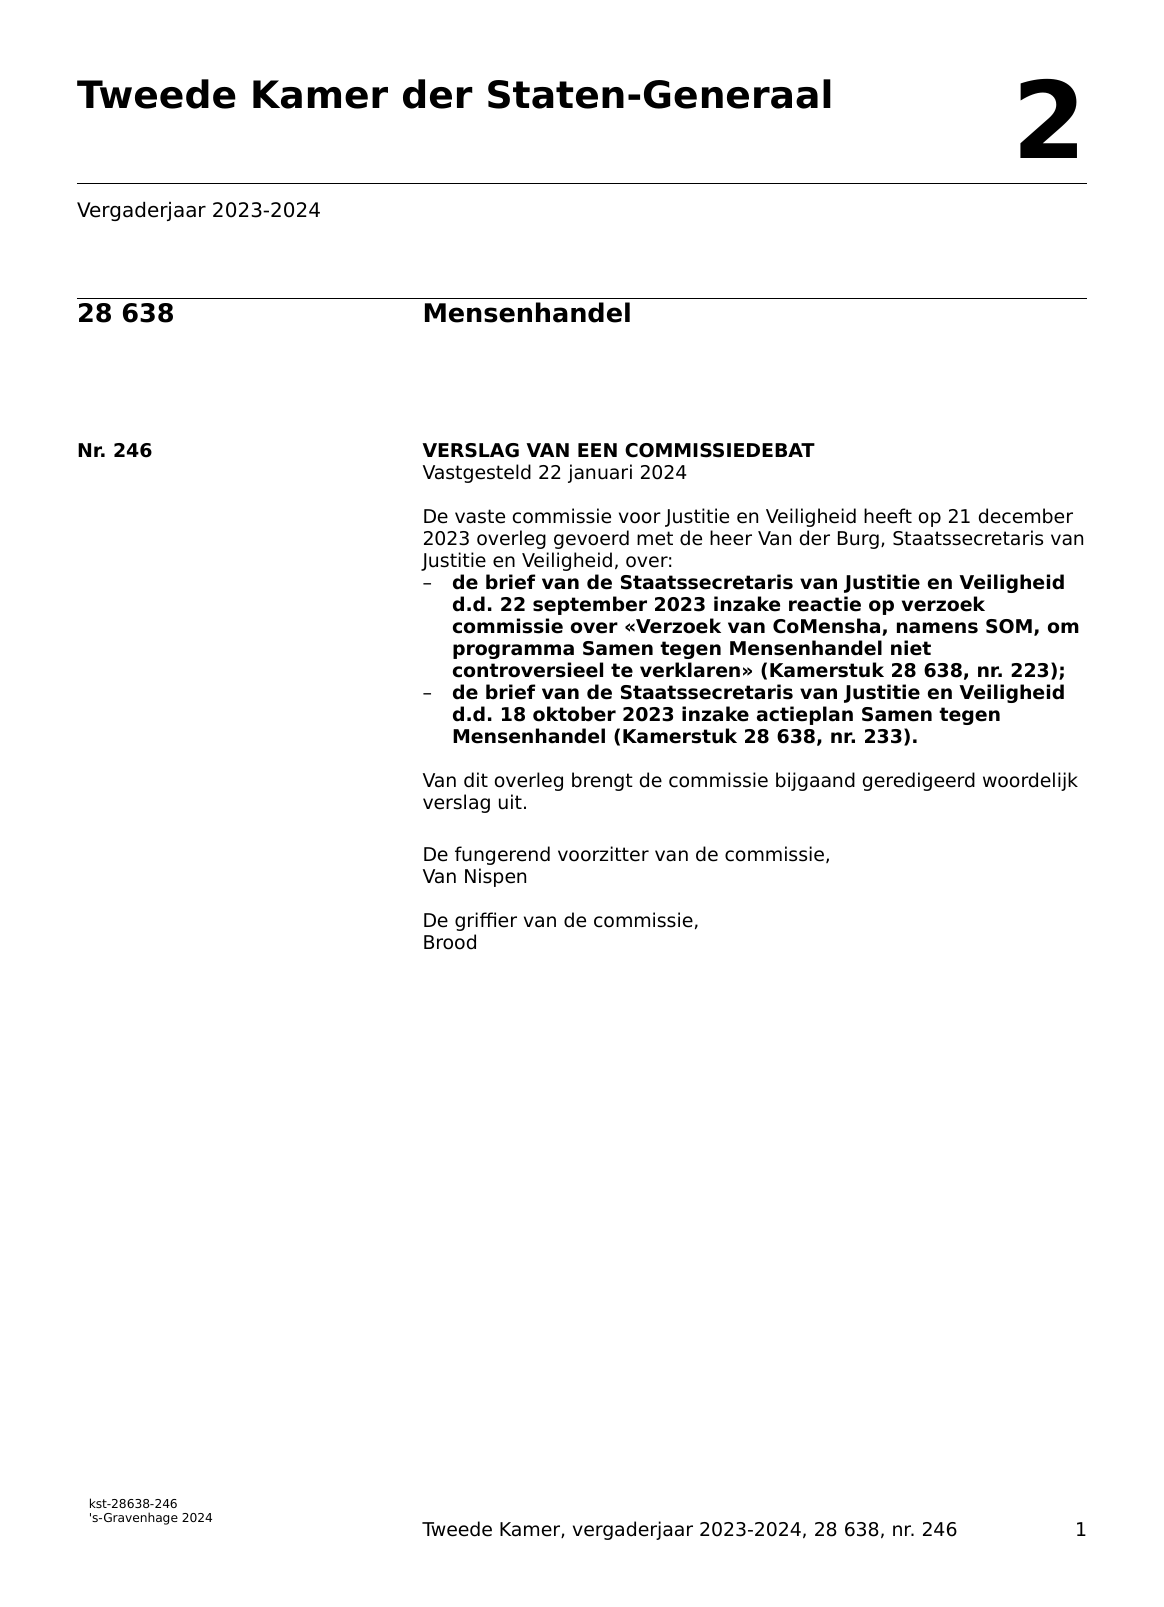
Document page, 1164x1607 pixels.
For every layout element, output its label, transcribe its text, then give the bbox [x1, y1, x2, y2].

subtitle 28 638 Mensenhandel [77, 299, 1087, 329]
text 's-Gravenhage 2024 [88, 1511, 323, 1525]
text Vastgesteld 22 januari 2024 [422, 462, 1087, 484]
table_header 2 [886, 59, 1087, 183]
subtitle Nr. 246 VERSLAG VAN EEN COMMISSIEDEBAT [77, 440, 1087, 462]
text De vaste commissie voor Justitie en Veiligheid heeft op 21 december 2023 overleg gevoerd met de heer Van der Burg, Staatssecretaris van Justitie en Veiligheid, over: [422, 506, 1087, 572]
text De fungerend voorzitter van de commissie, Van Nispen [422, 844, 1087, 888]
table_header Tweede Kamer der Staten-Generaal [77, 59, 886, 183]
text kst-28638-246 [88, 1497, 323, 1511]
text – de brief van de Staatssecretaris van Justitie en Veiligheid d.d. 18 oktober 2023 inzake actieplan Samen tegen Mensenhandel (Kamerstuk 28 638, nr. 233). [422, 682, 1087, 748]
text De griffier van de commissie, Brood [422, 910, 1087, 954]
text Van dit overleg brengt de commissie bijgaand geredigeerd woordelijk verslag uit. [422, 770, 1087, 814]
text – de brief van de Staatssecretaris van Justitie en Veiligheid d.d. 22 september 2023 inzake reactie op verzoek commissie over «Verzoek van CoMensha, namens SOM, om programma Samen tegen Mensenhandel niet controversieel te verklaren» (Kamerstuk 28 638, nr. 223); [422, 572, 1087, 682]
table_cell Vergaderjaar 2023-2024 [77, 184, 1087, 298]
